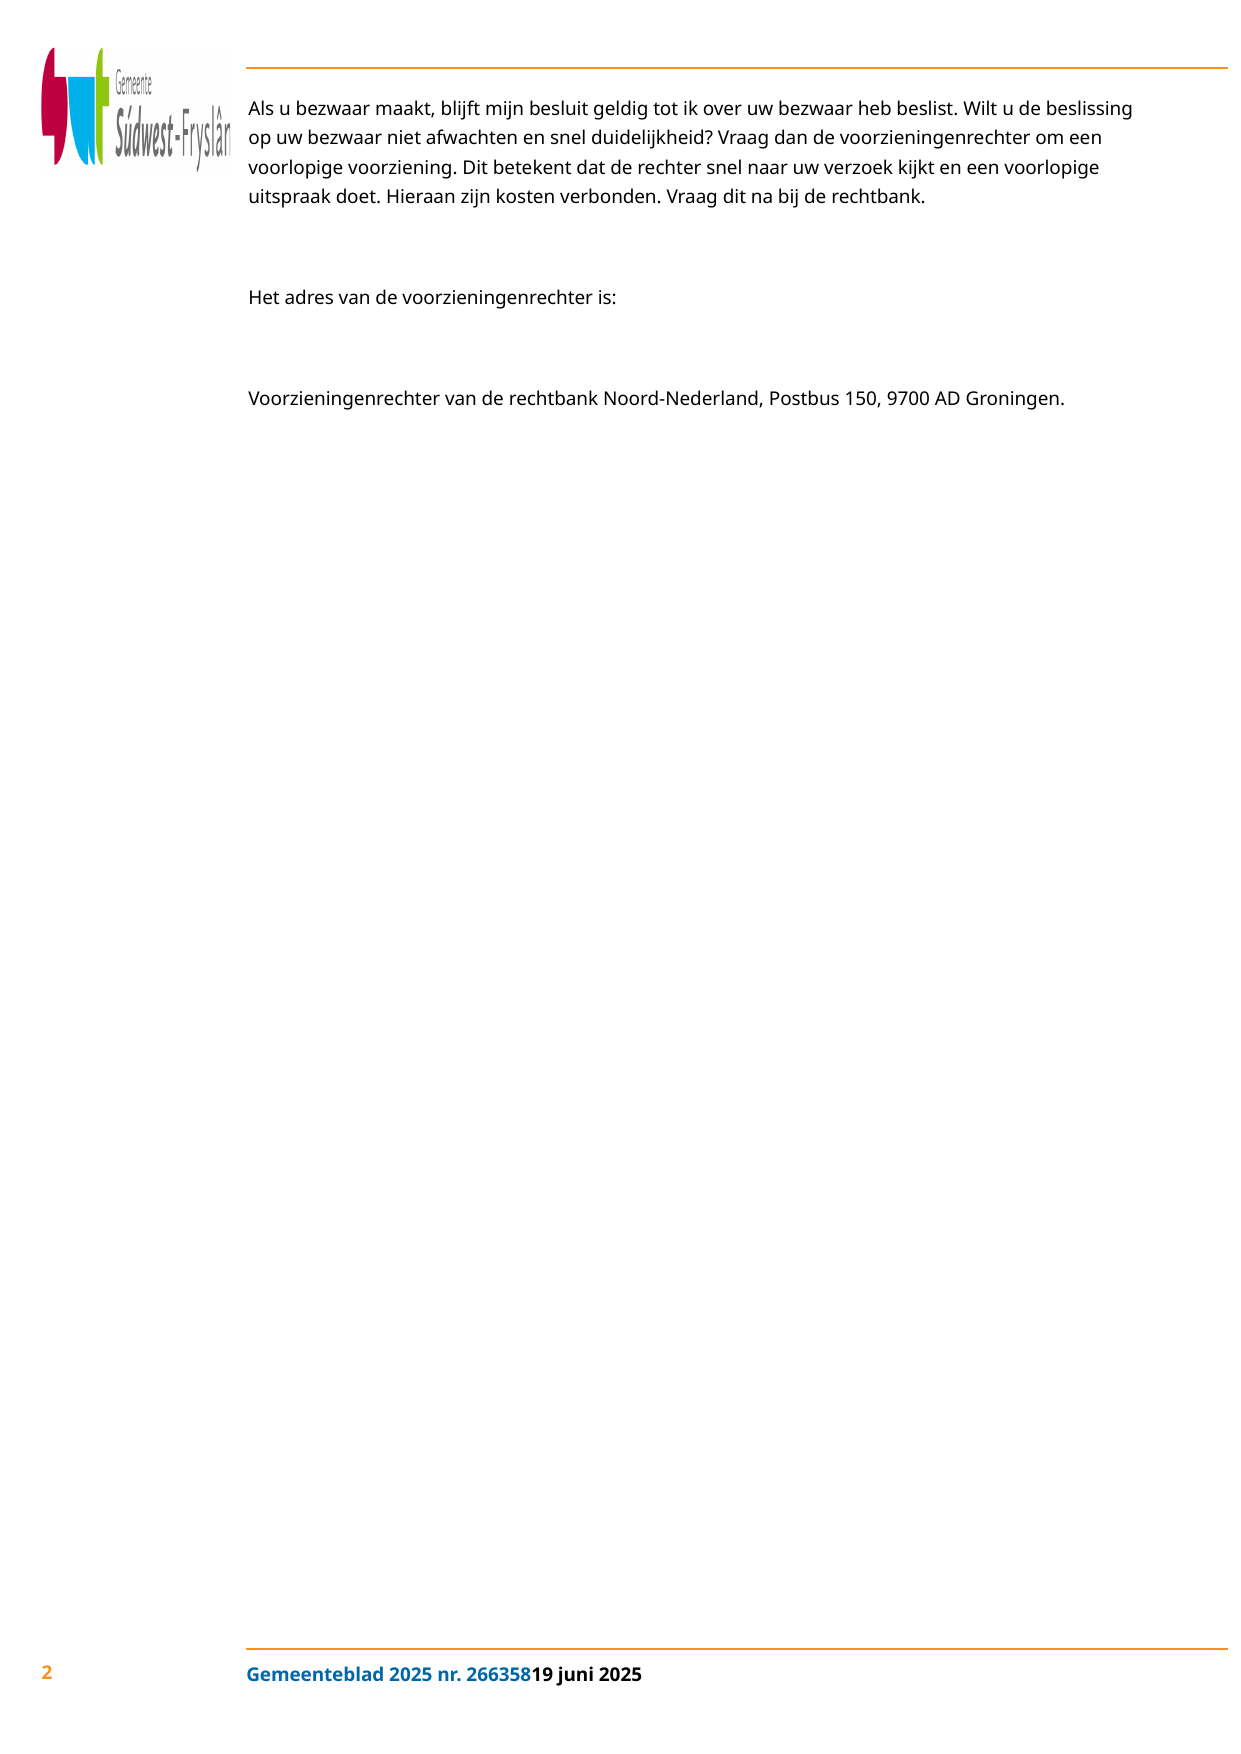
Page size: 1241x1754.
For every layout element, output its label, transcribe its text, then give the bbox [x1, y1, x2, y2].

picture [41, 47, 231, 172]
text Als u bezwaar maakt, blijft mijn besluit geldig tot ik over uw bezwaar heb beslist. Wilt u de beslissing op uw bezwaar niet afwachten en snel duidelijkheid? Vraag dan de voorzieningenrechter om een voorlopige voorziening. Dit betekent dat de rechter snel naar uw verzoek kijkt en een voorlopige uitspraak doet. Hieraan zijn kosten verbonden. Vraag dit na bij de rechtbank. [248, 95, 1152, 209]
text Het adres van de voorzieningenrechter is: [248, 284, 1152, 310]
text Voorzieningenrechter van de rechtbank Noord-Nederland, Postbus 150, 9700 AD Groningen. [248, 385, 1152, 411]
